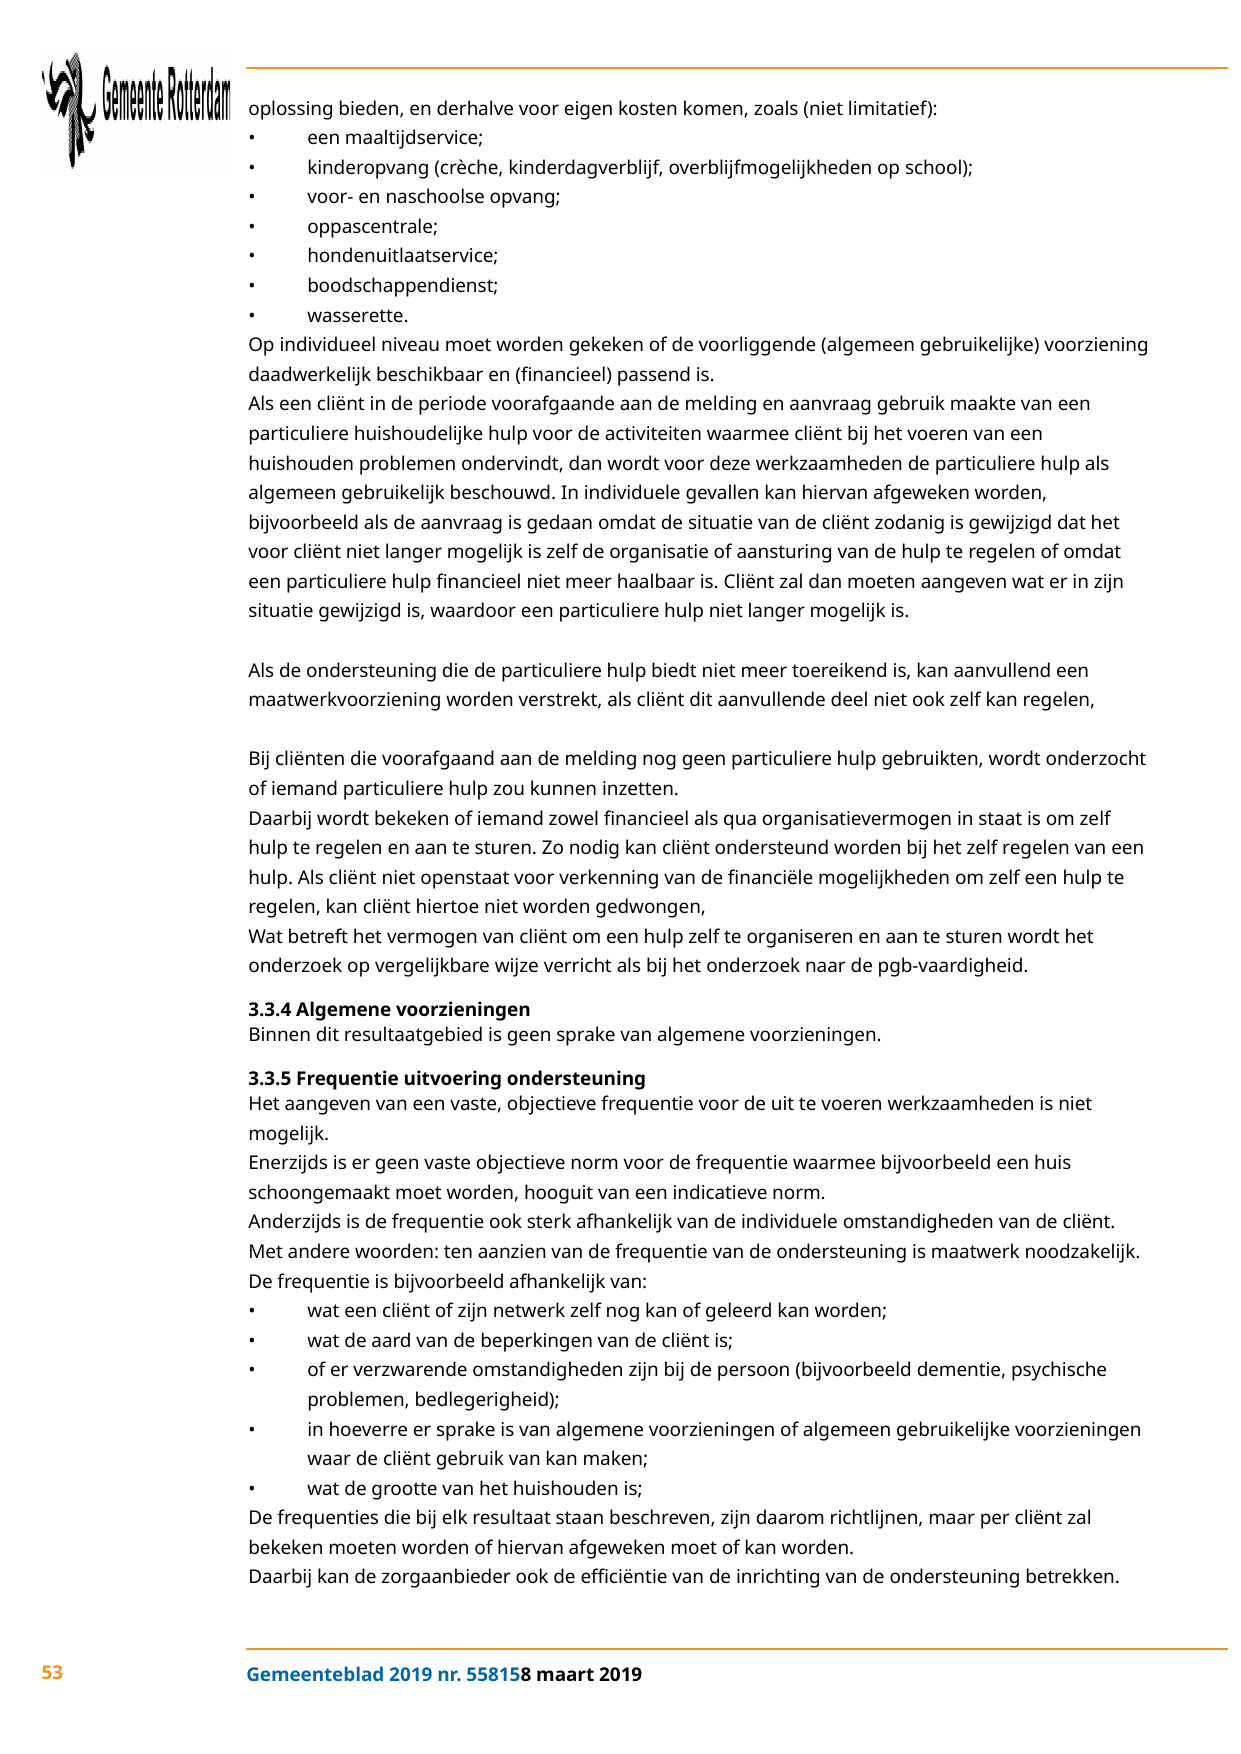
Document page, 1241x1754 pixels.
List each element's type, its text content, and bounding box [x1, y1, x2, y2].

text Anderzijds is de frequentie ook sterk afhankelijk van de individuele omstandigheden van de cliënt. Met andere woorden: ten aanzien van de frequentie van de ondersteuning is maatwerk noodzakelijk. De frequentie is bijvoorbeeld afhankelijk van: [248, 1209, 1152, 1294]
list oppascentrale; [248, 213, 1152, 239]
text Wat betreft het vermogen van cliënt om een hulp zelf te organiseren en aan te sturen wordt het onderzoek op vergelijkbare wijze verricht als bij het onderzoek naar de pgb-vaardigheid. [248, 923, 1152, 978]
text 3.3.4 Algemene voorzieningen [248, 996, 1152, 1022]
list boodschappendienst; [248, 272, 1152, 298]
text De frequenties die bij elk resultaat staan beschreven, zijn daarom richtlijnen, maar per cliënt zal bekeken moeten worden of hiervan afgeweken moet of kan worden. [248, 1504, 1152, 1560]
picture [41, 47, 231, 172]
list wat een cliënt of zijn netwerk zelf nog kan of geleerd kan worden; [248, 1297, 1152, 1323]
text Het aangeven van een vaste, objectieve frequentie voor de uit te voeren werkzaamheden is niet mogelijk. [248, 1090, 1152, 1146]
text oplossing bieden, en derhalve voor eigen kosten komen, zoals (niet limitatief): [248, 95, 1152, 121]
list voor- en naschoolse opvang; [248, 183, 1152, 209]
list kinderopvang (crèche, kinderdagverblijf, overblijfmogelijkheden op school); [248, 154, 1152, 180]
text 3.3.5 Frequentie uitvoering ondersteuning [248, 1065, 1152, 1090]
list in hoeverre er sprake is van algemene voorzieningen of algemeen gebruikelijke voorzieningen waar de cliënt gebruik van kan maken; [248, 1416, 1152, 1471]
text Als een cliënt in de periode voorafgaande aan de melding en aanvraag gebruik maakte van een particuliere huishoudelijke hulp voor de activiteiten waarmee cliënt bij het voeren van een huishouden problemen ondervindt, dan wordt voor deze werkzaamheden de particuliere hulp als algemeen gebruikelijk beschouwd. In individuele gevallen kan hiervan afgeweken worden, bijvoorbeeld als de aanvraag is gedaan omdat de situatie van de cliënt zodanig is gewijzigd dat het voor cliënt niet langer mogelijk is zelf de organisatie of aansturing van de hulp te regelen of omdat een particuliere hulp financieel niet meer haalbaar is. Cliënt zal dan moeten aangeven wat er in zijn situatie gewijzigd is, waardoor een particuliere hulp niet langer mogelijk is. [248, 391, 1152, 623]
text Enerzijds is er geen vaste objectieve norm voor de frequentie waarmee bijvoorbeeld een huis schoongemaakt moet worden, hooguit van een indicatieve norm. [248, 1149, 1152, 1205]
list wat de aard van de beperkingen van de cliënt is; [248, 1327, 1152, 1353]
list wat de grootte van het huishouden is; [248, 1475, 1152, 1501]
list hondenuitlaatservice; [248, 243, 1152, 268]
list wasserette. [248, 302, 1152, 328]
text Op individueel niveau moet worden gekeken of de voorliggende (algemeen gebruikelijke) voorziening daadwerkelijk beschikbaar en (financieel) passend is. [248, 331, 1152, 387]
text Daarbij wordt bekeken of iemand zowel financieel als qua organisatievermogen in staat is om zelf hulp te regelen en aan te sturen. Zo nodig kan cliënt ondersteund worden bij het zelf regelen van een hulp. Als cliënt niet openstaat voor verkenning van de financiële mogelijkheden om zelf een hulp te regelen, kan cliënt hiertoe niet worden gedwongen, [248, 805, 1152, 919]
list een maaltijdservice; [248, 124, 1152, 150]
text Binnen dit resultaatgebied is geen sprake van algemene voorzieningen. [248, 1022, 1152, 1047]
text Daarbij kan de zorgaanbieder ook de efficiëntie van de inrichting van de ondersteuning betrekken. [248, 1564, 1152, 1589]
text Als de ondersteuning die de particuliere hulp biedt niet meer toereikend is, kan aanvullend een maatwerkvoorziening worden verstrekt, als cliënt dit aanvullende deel niet ook zelf kan regelen, [248, 657, 1152, 712]
text Bij cliënten die voorafgaand aan de melding nog geen particuliere hulp gebruikten, wordt onderzocht of iemand particuliere hulp zou kunnen inzetten. [248, 746, 1152, 801]
list of er verzwarende omstandigheden zijn bij de persoon (bijvoorbeeld dementie, psychische problemen, bedlegerigheid); [248, 1357, 1152, 1412]
